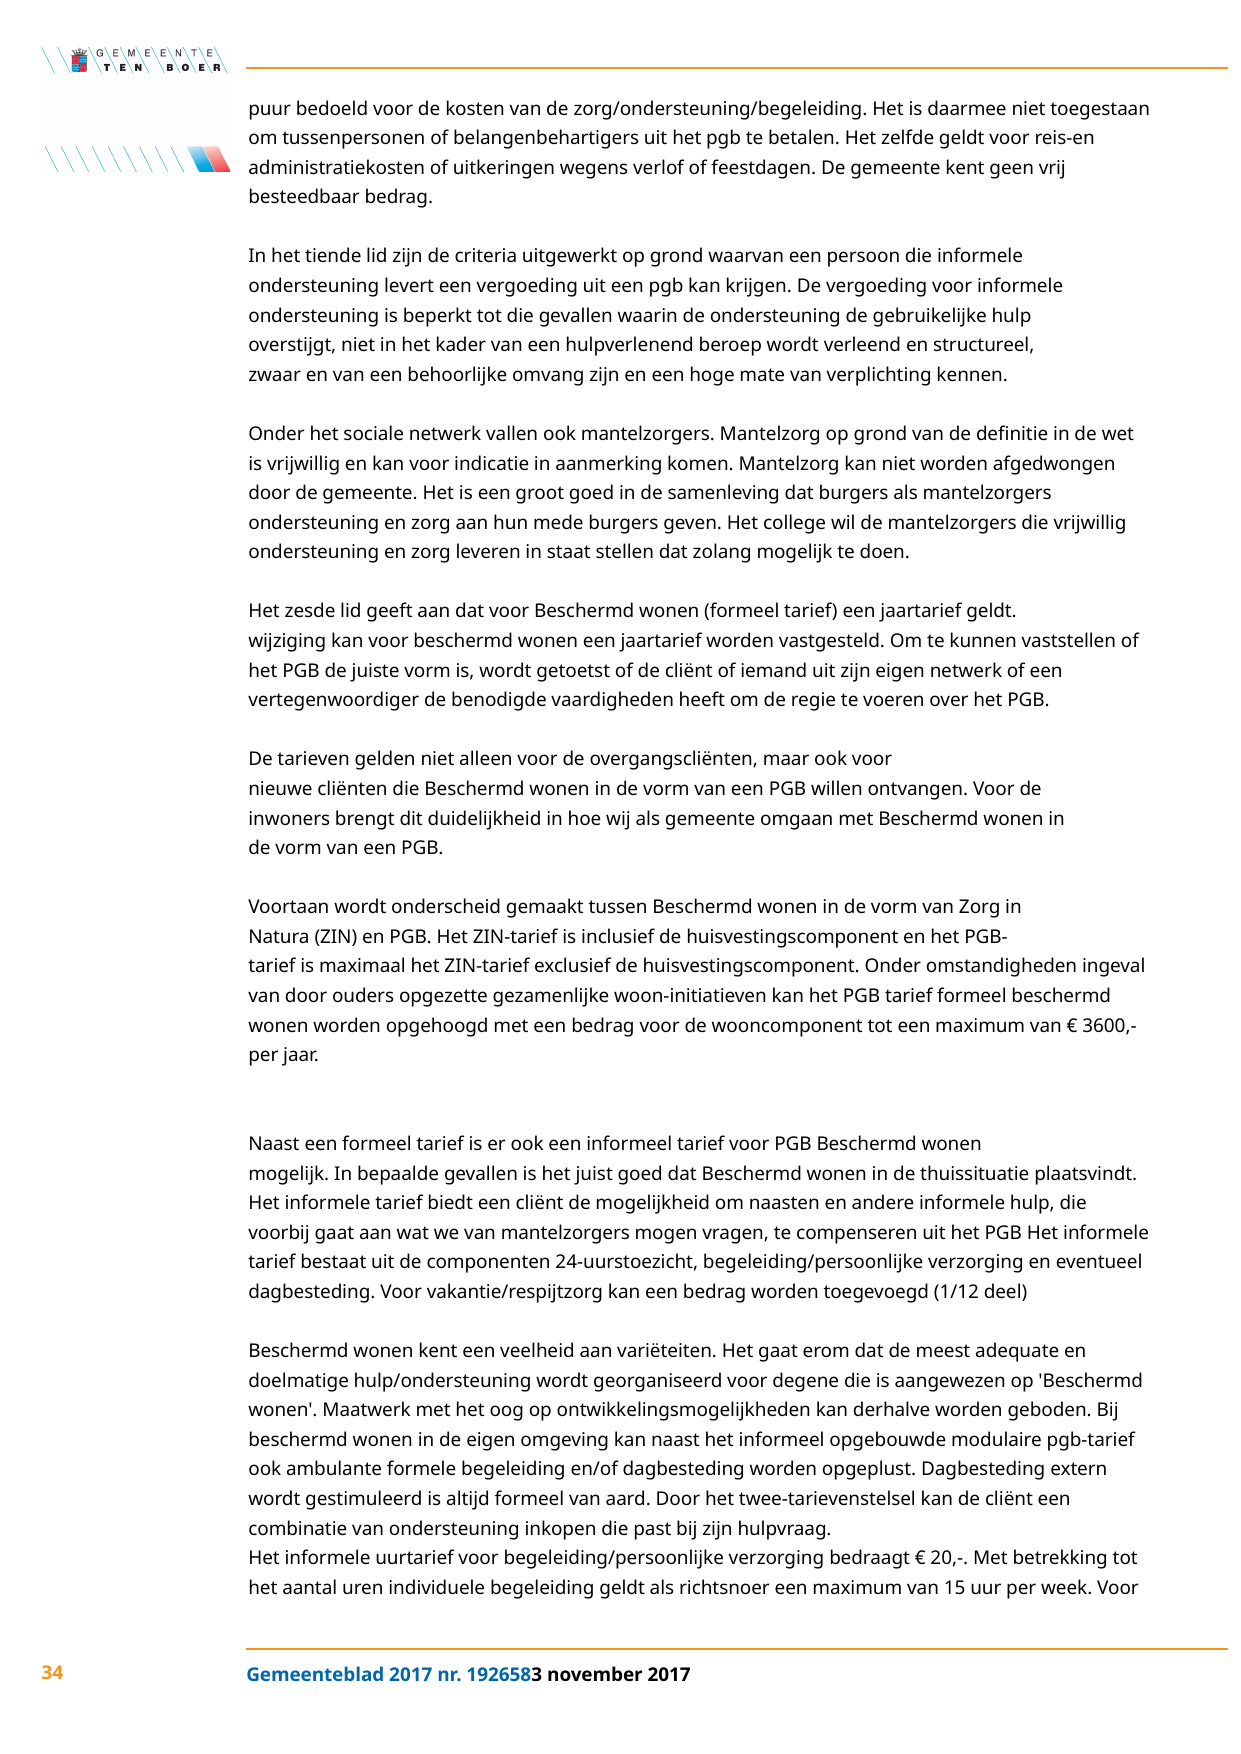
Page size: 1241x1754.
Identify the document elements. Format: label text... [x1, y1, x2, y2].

text Voortaan wordt onderscheid gemaakt tussen Beschermd wonen in de vorm van Zorg in [248, 893, 1152, 919]
text zwaar en van een behoorlijke omvang zijn en een hoge mate van verplichting kennen. [248, 361, 1152, 387]
text tarief is maximaal het ZIN-tarief exclusief de huisvestingscomponent. Onder omstandigheden ingeval van door ouders opgezette gezamenlijke woon-initiatieven kan het PGB tarief formeel beschermd wonen worden opgehoogd met een bedrag voor de wooncomponent tot een maximum van € 3600,- per jaar. [248, 953, 1152, 1067]
text puur bedoeld voor de kosten van de zorg/ondersteuning/begeleiding. Het is daarmee niet toegestaan om tussenpersonen of belangenbehartigers uit het pgb te betalen. Het zelfde geldt voor reis-en administratiekosten of uitkeringen wegens verlof of feestdagen. De gemeente kent geen vrij besteedbaar bedrag. [248, 95, 1152, 209]
text Het zesde lid geeft aan dat voor Beschermd wonen (formeel tarief) een jaartarief geldt. [248, 598, 1152, 623]
text In het tiende lid zijn de criteria uitgewerkt op grond waarvan een persoon die informele [248, 243, 1152, 268]
text ondersteuning is beperkt tot die gevallen waarin de ondersteuning de gebruikelijke hulp [248, 302, 1152, 328]
text de vorm van een PGB. [248, 834, 1152, 860]
text Onder het sociale netwerk vallen ook mantelzorgers. Mantelzorg op grond van de definitie in de wet is vrijwillig en kan voor indicatie in aanmerking komen. Mantelzorg kan niet worden afgedwongen door de gemeente. Het is een groot goed in de samenleving dat burgers als mantelzorgers ondersteuning en zorg aan hun mede burgers geven. Het college wil de mantelzorgers die vrijwillig ondersteuning en zorg leveren in staat stellen dat zolang mogelijk te doen. [248, 420, 1152, 564]
picture [41, 47, 231, 172]
text nieuwe cliënten die Beschermd wonen in de vorm van een PGB willen ontvangen. Voor de [248, 775, 1152, 801]
text De tarieven gelden niet alleen voor de overgangscliënten, maar ook voor [248, 746, 1152, 771]
text wijziging kan voor beschermd wonen een jaartarief worden vastgesteld. Om te kunnen vaststellen of het PGB de juiste vorm is, wordt getoetst of de cliënt of iemand uit zijn eigen netwerk of een vertegenwoordiger de benodigde vaardigheden heeft om de regie te voeren over het PGB. [248, 627, 1152, 712]
text inwoners brengt dit duidelijkheid in hoe wij als gemeente omgaan met Beschermd wonen in [248, 805, 1152, 831]
text overstijgt, niet in het kader van een hulpverlenend beroep wordt verleend en structureel, [248, 331, 1152, 357]
text Natura (ZIN) en PGB. Het ZIN-tarief is inclusief de huisvestingscomponent en het PGB- [248, 923, 1152, 949]
text ondersteuning levert een vergoeding uit een pgb kan krijgen. De vergoeding voor informele [248, 272, 1152, 298]
text Het informele uurtarief voor begeleiding/persoonlijke verzorging bedraagt € 20,-. Met betrekking tot het aantal uren individuele begeleiding geldt als richtsnoer een maximum van 15 uur per week. Voor [248, 1544, 1152, 1600]
text Beschermd wonen kent een veelheid aan variëteiten. Het gaat erom dat de meest adequate en doelmatige hulp/ondersteuning wordt georganiseerd voor degene die is aangewezen op 'Beschermd wonen'. Maatwerk met het oog op ontwikkelingsmogelijkheden kan derhalve worden geboden. Bij beschermd wonen in de eigen omgeving kan naast het informeel opgebouwde modulaire pgb-tarief ook ambulante formele begeleiding en/of dagbesteding worden opgeplust. Dagbesteding extern wordt gestimuleerd is altijd formeel van aard. Door het twee-tarievenstelsel kan de cliënt een combinatie van ondersteuning inkopen die past bij zijn hulpvraag. [248, 1337, 1152, 1541]
text mogelijk. In bepaalde gevallen is het juist goed dat Beschermd wonen in de thuissituatie plaatsvindt. Het informele tarief biedt een cliënt de mogelijkheid om naasten en andere informele hulp, die voorbij gaat aan wat we van mantelzorgers mogen vragen, te compenseren uit het PGB Het informele tarief bestaat uit de componenten 24-uurstoezicht, begeleiding/persoonlijke verzorging en eventueel dagbesteding. Voor vakantie/respijtzorg kan een bedrag worden toegevoegd (1/12 deel) [248, 1160, 1152, 1304]
text Naast een formeel tarief is er ook een informeel tarief voor PGB Beschermd wonen [248, 1130, 1152, 1156]
